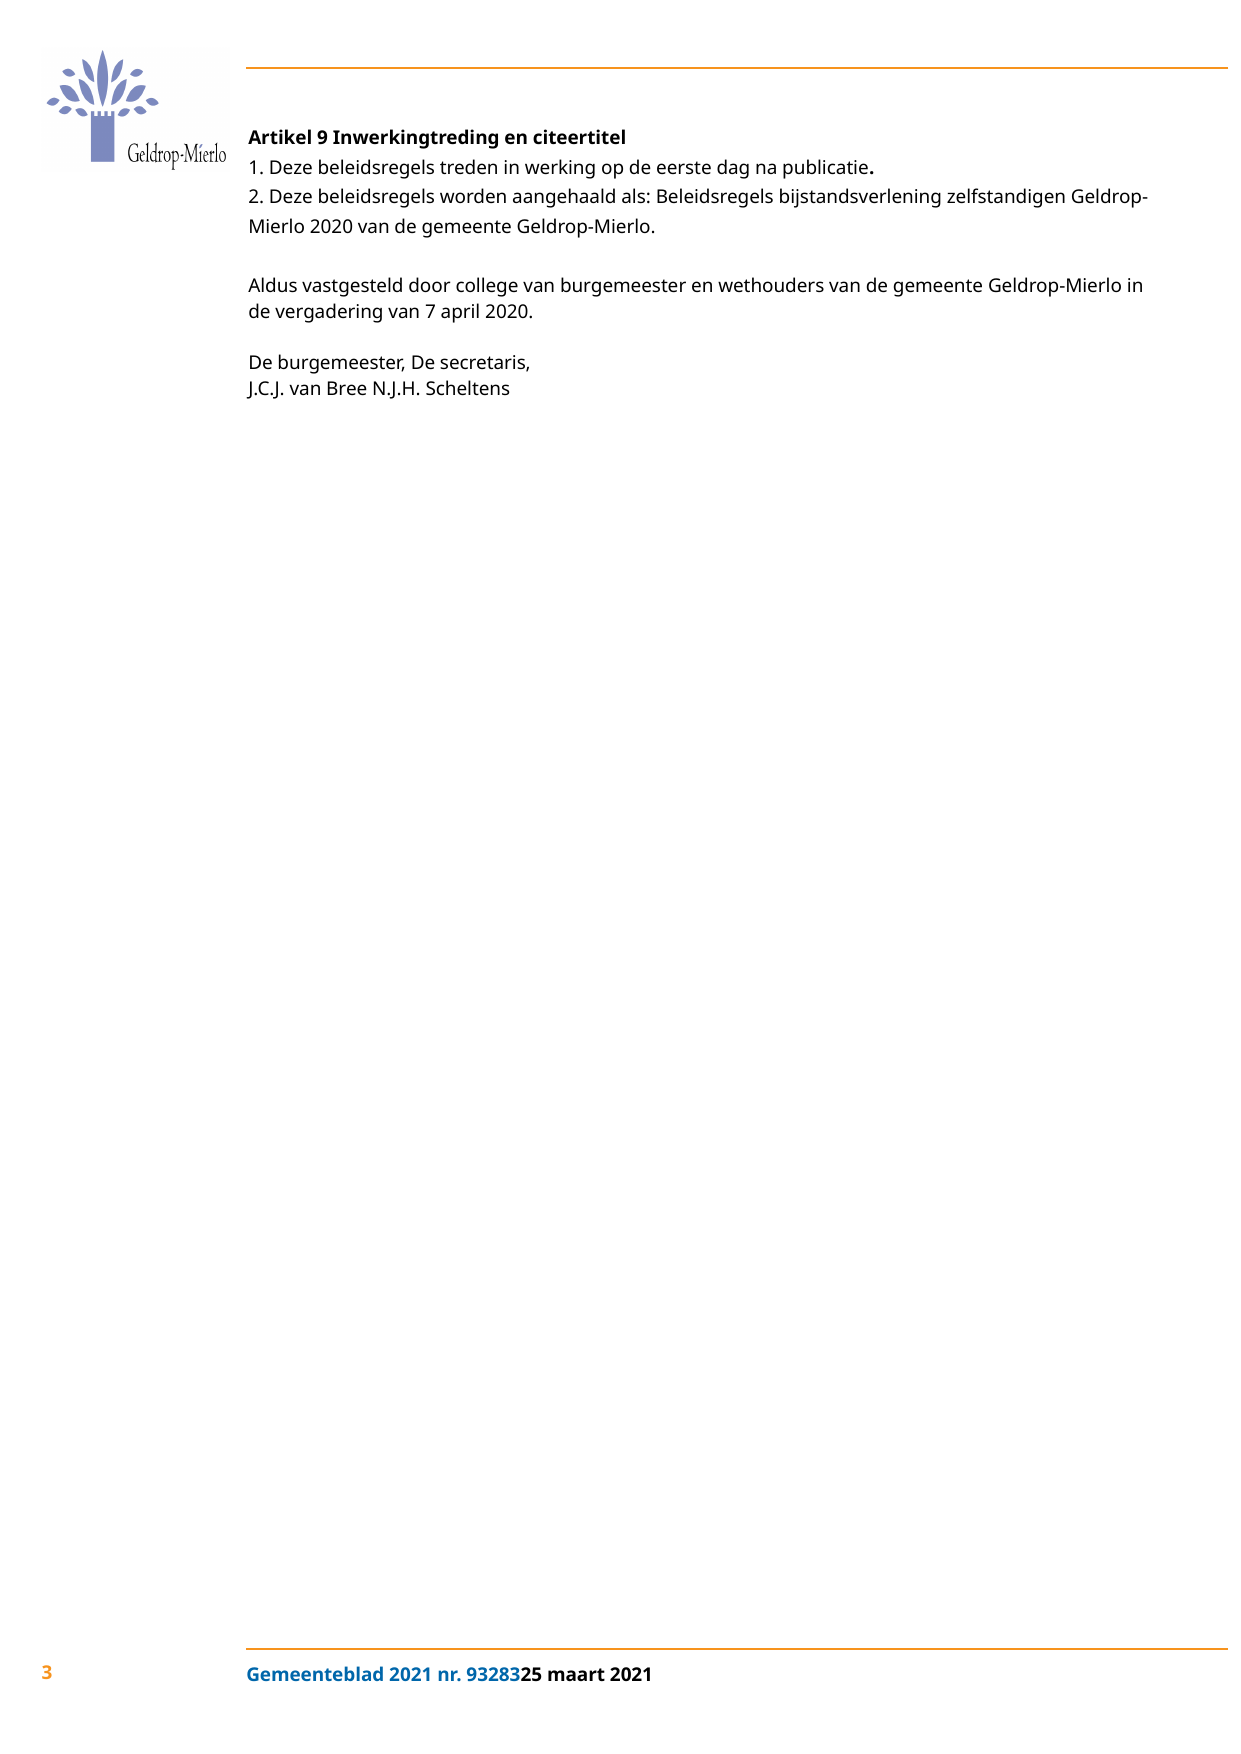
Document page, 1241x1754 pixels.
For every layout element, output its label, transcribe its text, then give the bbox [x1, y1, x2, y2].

text De burgemeester, De secretaris, [248, 349, 1152, 375]
text 2. Deze beleidsregels worden aangehaald als: Beleidsregels bijstandsverlening zelfstandigen Geldrop-Mierlo 2020 van de gemeente Geldrop-Mierlo. [248, 183, 1152, 239]
text Artikel 9 Inwerkingtreding en citeertitel [248, 124, 1152, 150]
text Aldus vastgesteld door college van burgemeester en wethouders van de gemeente Geldrop-Mierlo in de vergadering van 7 april 2020. [248, 272, 1152, 324]
picture [41, 47, 231, 172]
text 1. Deze beleidsregels treden in werking op de eerste dag na publicatie. [248, 154, 1152, 180]
text J.C.J. van Bree N.J.H. Scheltens [248, 375, 1152, 401]
